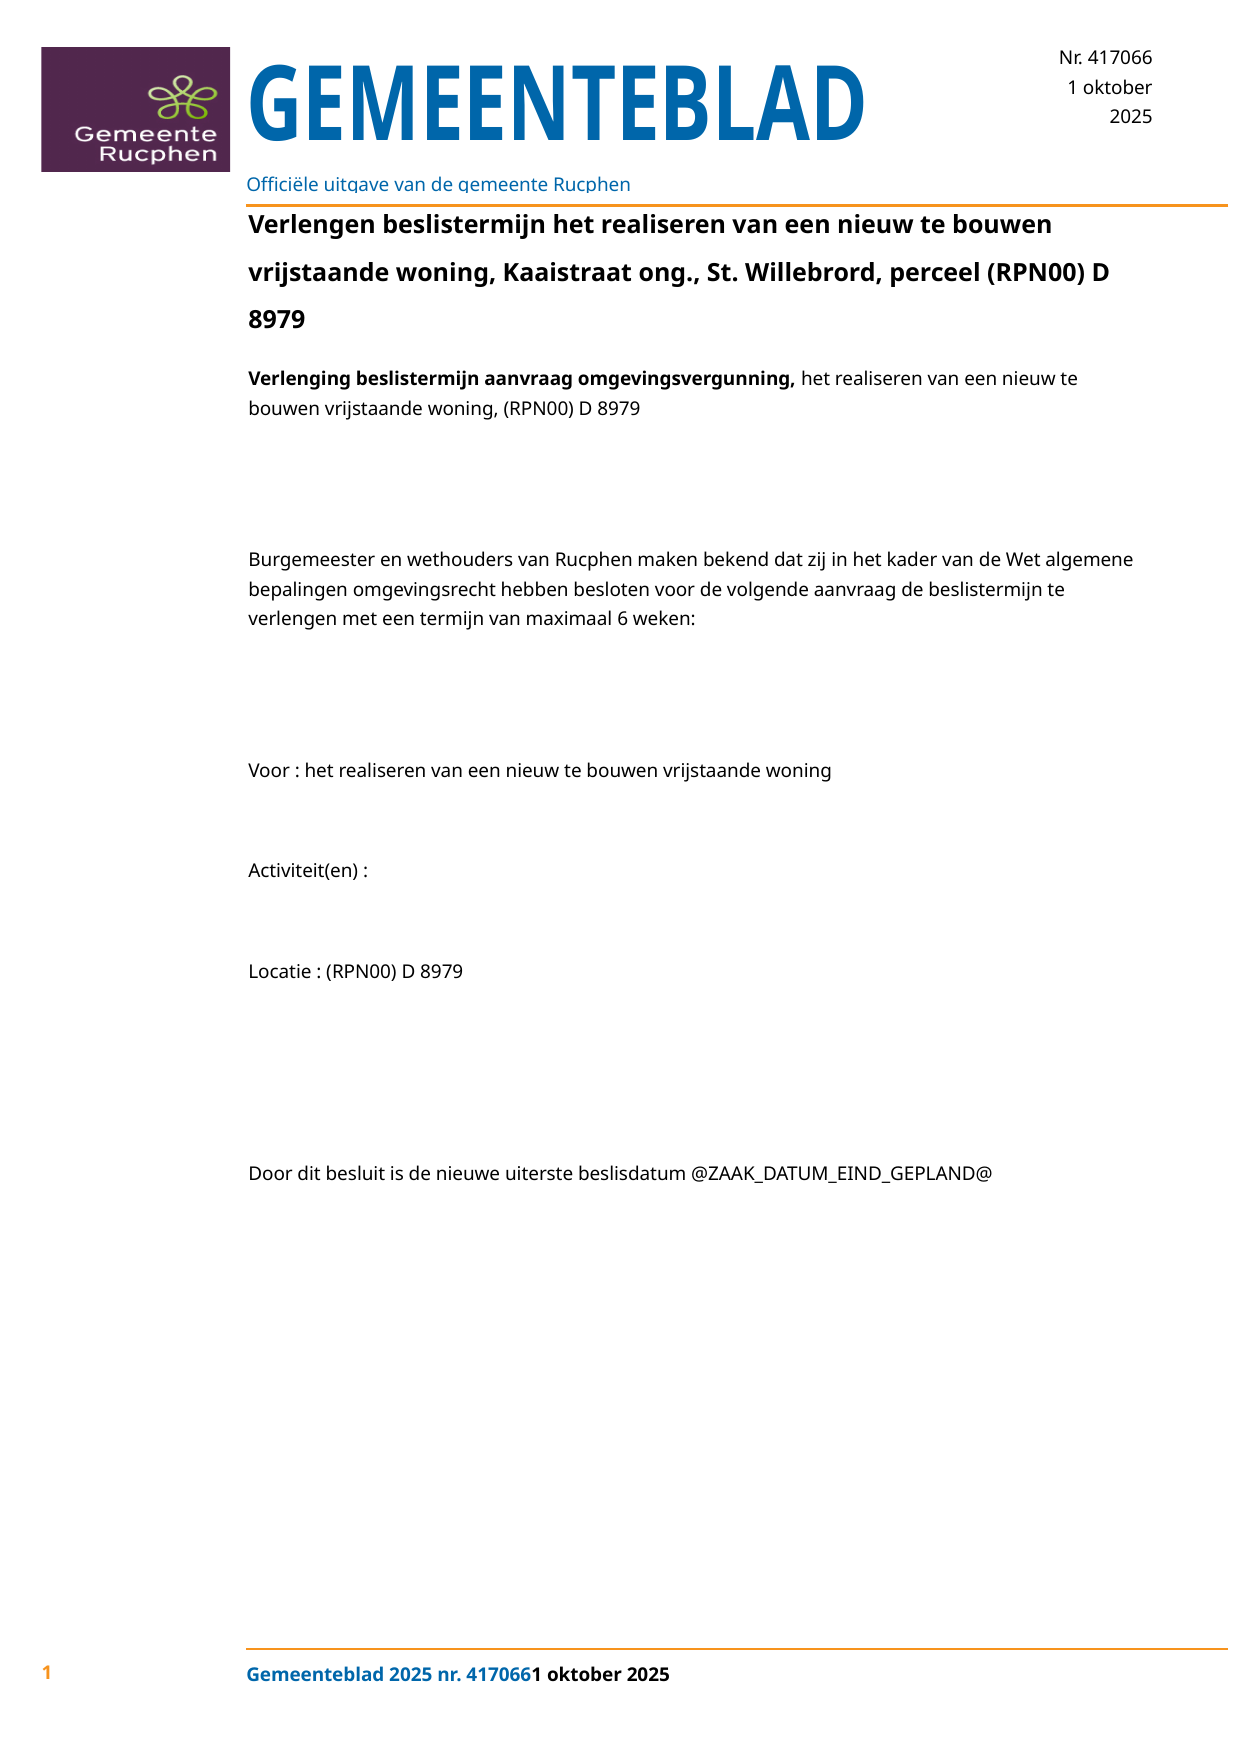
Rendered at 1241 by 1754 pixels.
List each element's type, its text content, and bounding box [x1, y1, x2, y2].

text Verlenging beslistermijn aanvraag omgevingsvergunning, het realiseren van een nieuw te bouwen vrijstaande woning, (RPN00) D 8979 [248, 366, 1152, 421]
picture [41, 47, 231, 172]
text Locatie : (RPN00) D 8979 [248, 958, 1152, 984]
text Activiteit(en) : [248, 858, 1152, 883]
text Burgemeester en wethouders van Rucphen maken bekend dat zij in het kader van de Wet algemene bepalingen omgevingsrecht hebben besloten voor de volgende aanvraag de beslistermijn te verlengen met een termijn van maximaal 6 weken: [248, 546, 1152, 631]
text Door dit besluit is de nieuwe uiterste beslisdatum @ZAAK_DATUM_EIND_GEPLAND@ [248, 1160, 1152, 1186]
text Verlengen beslistermijn het realiseren van een nieuw te bouwen vrijstaande woning, Kaaistraat ong., St. Willebrord, perceel (RPN00) D 8979 [248, 207, 1152, 336]
text Voor : het realiseren van een nieuw te bouwen vrijstaande woning [248, 757, 1152, 782]
